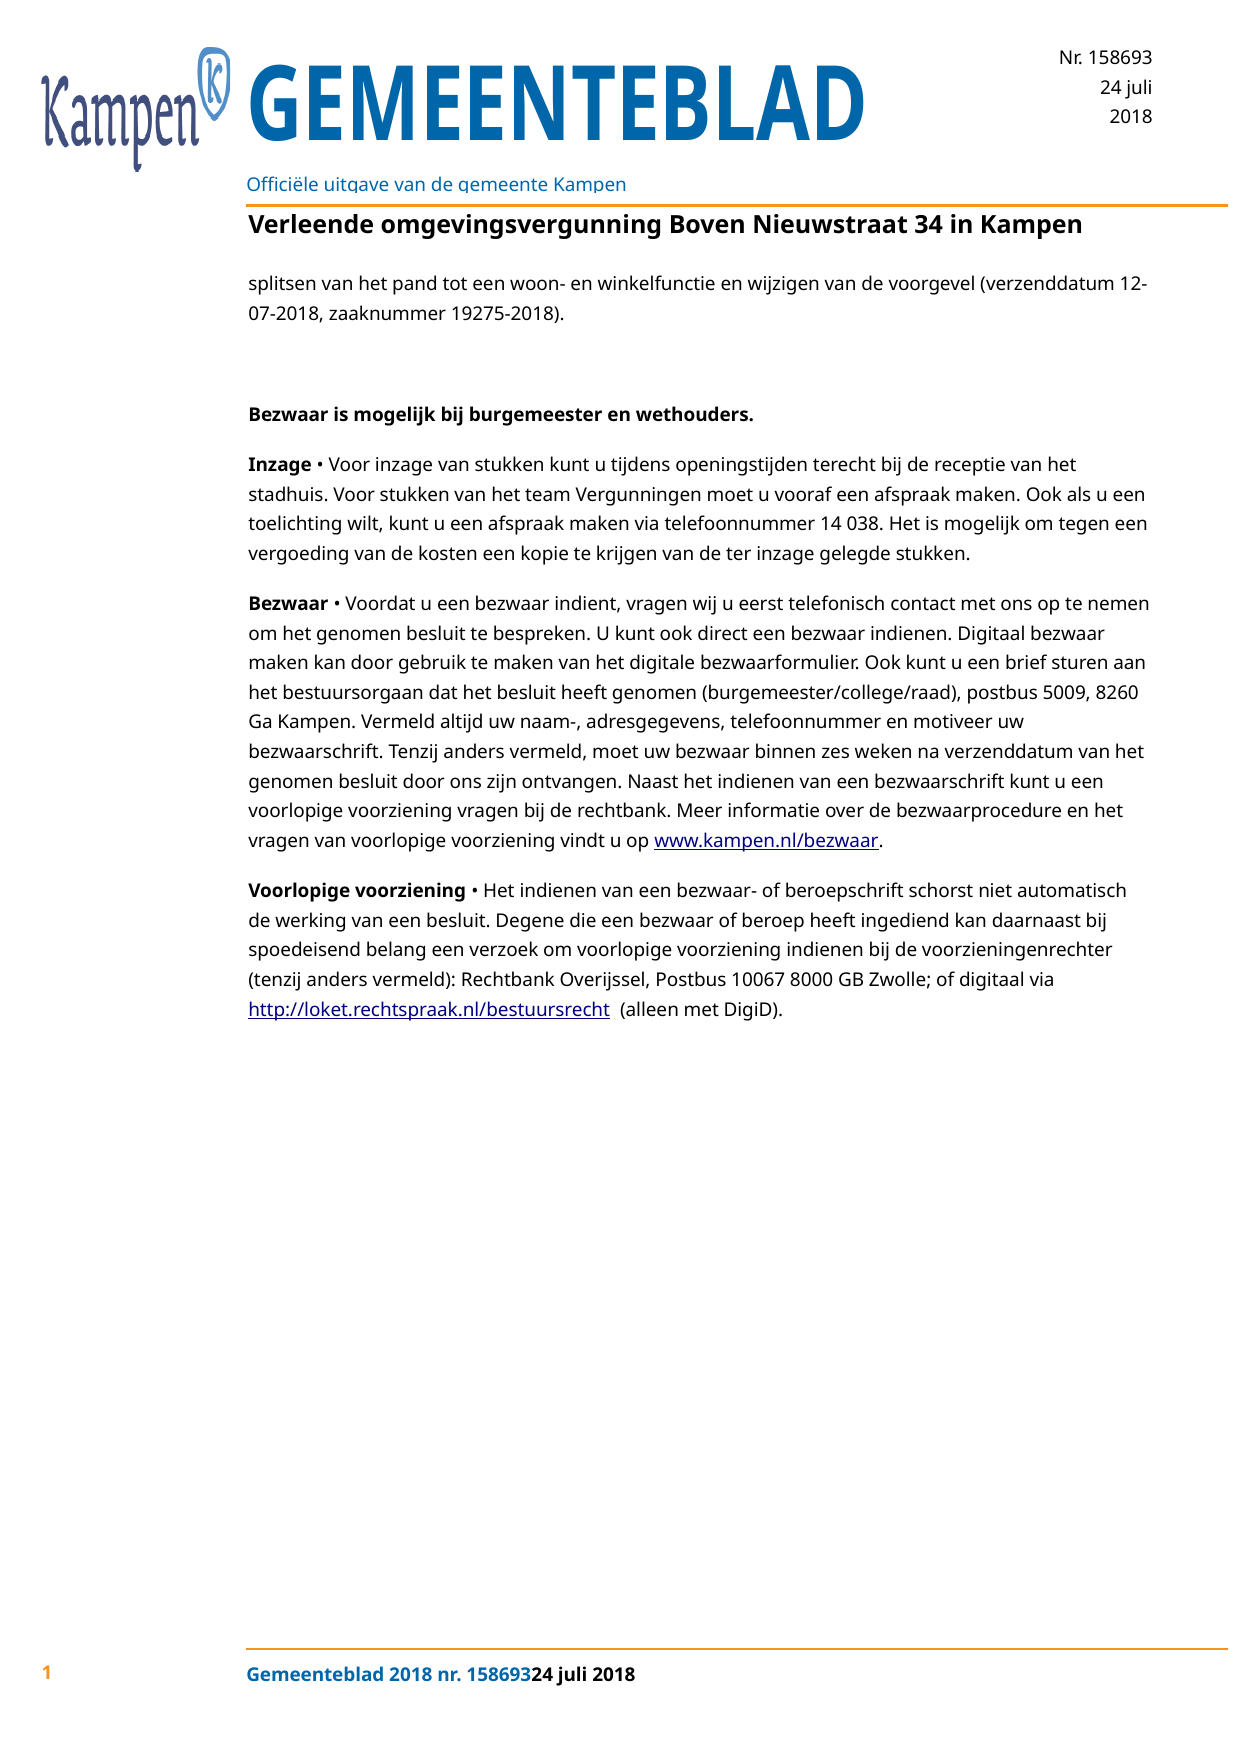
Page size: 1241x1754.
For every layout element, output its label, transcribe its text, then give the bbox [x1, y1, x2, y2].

text Voorlopige voorziening • Het indienen van een bezwaar- of beroepschrift schorst niet automatisch de werking van een besluit. Degene die een bezwaar of beroep heeft ingediend kan daarnaast bij spoedeisend belang een verzoek om voorlopige voorziening indienen bij de voorzieningenrechter (tenzij anders vermeld): Rechtbank Overijssel, Postbus 10067 8000 GB Zwolle; of digitaal via http://loket.rechtspraak.nl/bestuursrecht (alleen met DigiD). [248, 877, 1152, 1021]
text Inzage • Voor inzage van stukken kunt u tijdens openingstijden terecht bij de receptie van het stadhuis. Voor stukken van het team Vergunningen moet u vooraf een afspraak maken. Ook als u een toelichting wilt, kunt u een afspraak maken via telefoonnummer 14 038. Het is mogelijk om tegen een vergoeding van de kosten een kopie te krijgen van de ter inzage gelegde stukken. [248, 451, 1152, 566]
text Bezwaar • Voordat u een bezwaar indient, vragen wij u eerst telefonisch contact met ons op te nemen om het genomen besluit te bespreken. U kunt ook direct een bezwaar indienen. Digitaal bezwaar maken kan door gebruik te maken van het digitale bezwaarformulier. Ook kunt u een brief sturen aan het bestuursorgaan dat het besluit heeft genomen (burgemeester/college/raad), postbus 5009, 8260 Ga Kampen. Vermeld altijd uw naam-, adresgegevens, telefoonnummer en motiveer uw bezwaarschrift. Tenzij anders vermeld, moet uw bezwaar binnen zes weken na verzenddatum van het genomen besluit door ons zijn ontvangen. Naast het indienen van een bezwaarschrift kunt u een voorlopige voorziening vragen bij de rechtbank. Meer informatie over de bezwaarprocedure en het vragen van voorlopige voorziening vindt u op www.kampen.nl/bezwaar. [248, 590, 1152, 853]
text Verleende omgevingsvergunning Boven Nieuwstraat 34 in Kampen [248, 207, 1152, 241]
text Bezwaar is mogelijk bij burgemeester en wethouders. [248, 401, 1152, 426]
text splitsen van het pand tot een woon- en winkelfunctie en wijzigen van de voorgevel (verzenddatum 12-07-2018, zaaknummer 19275-2018). [248, 270, 1152, 326]
picture [41, 47, 231, 172]
